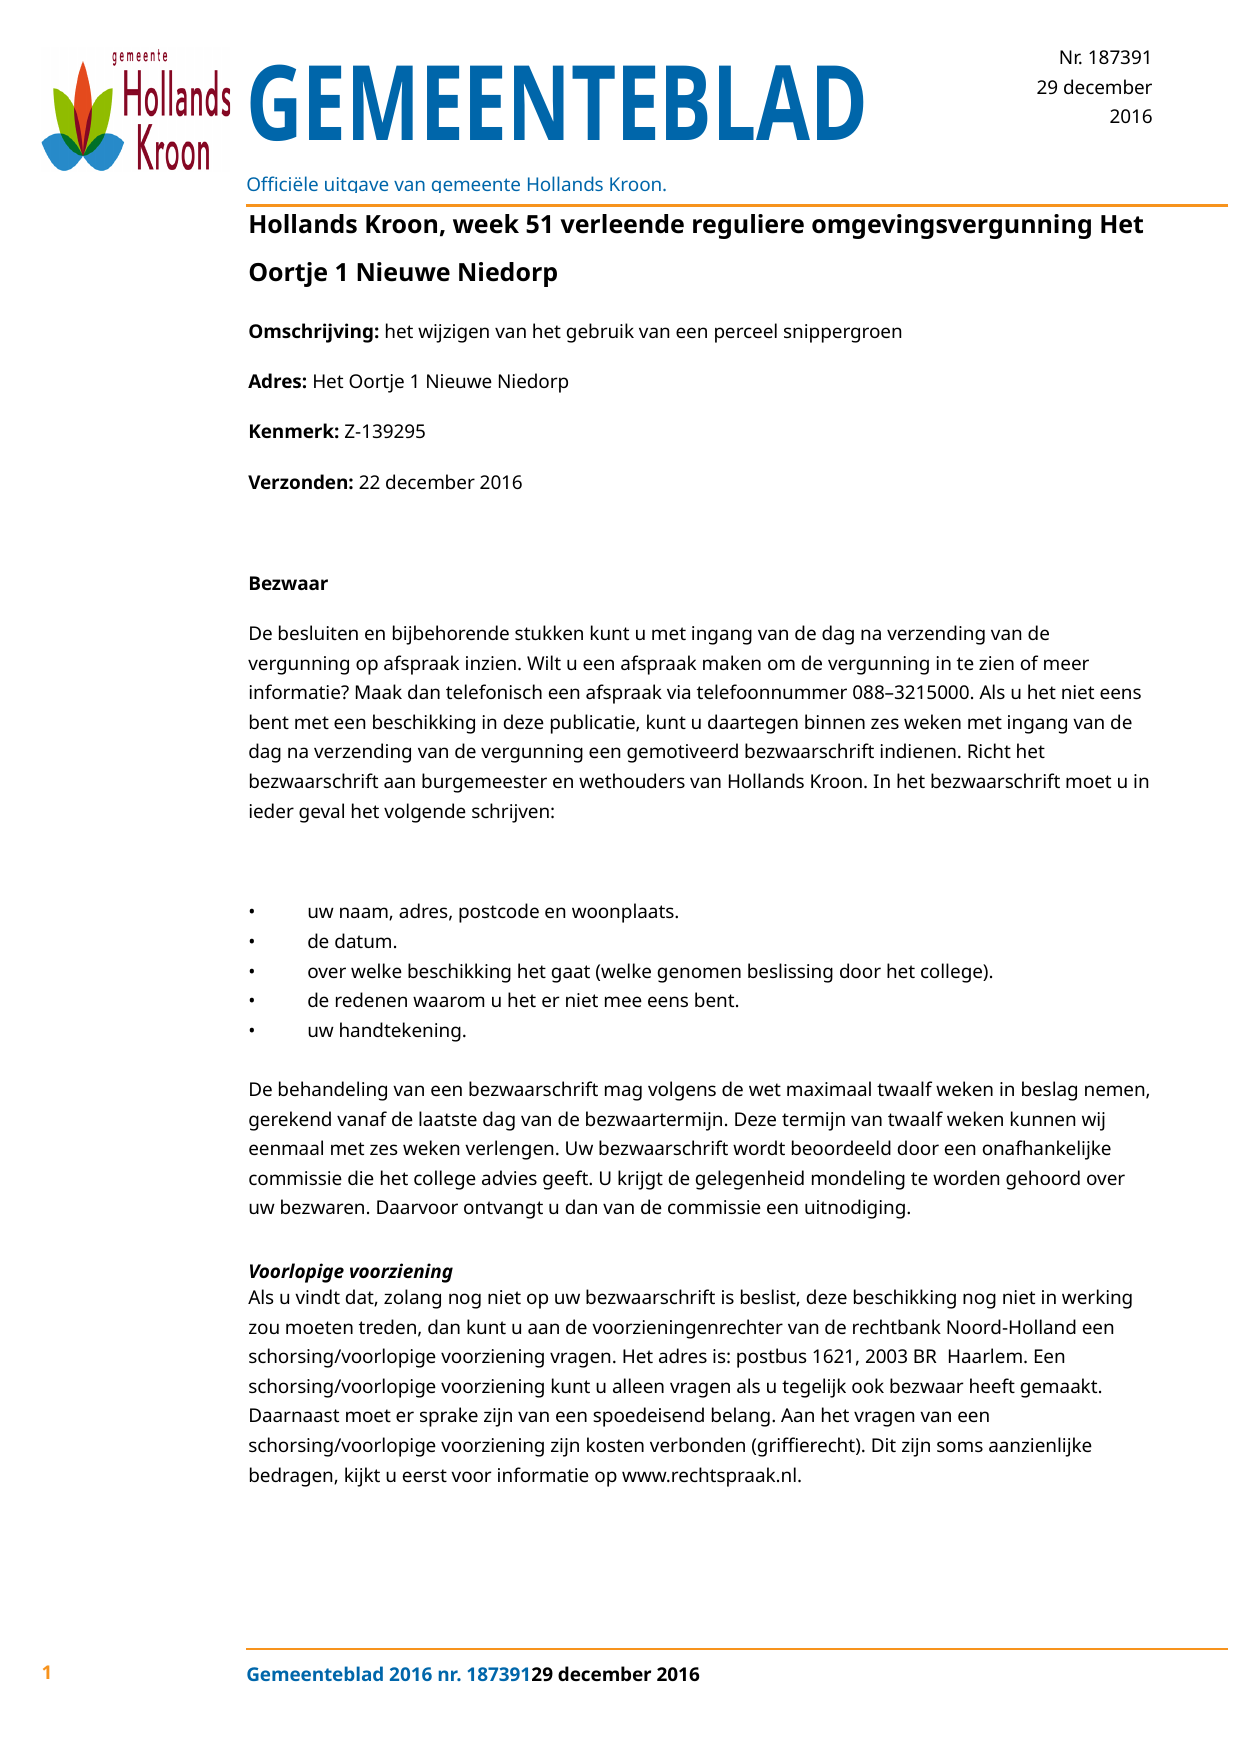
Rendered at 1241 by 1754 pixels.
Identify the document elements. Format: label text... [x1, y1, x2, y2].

list uw handtekening. [248, 1017, 1152, 1043]
text Omschrijving: het wijzigen van het gebruik van een perceel snippergroen [248, 318, 1152, 344]
text Kenmerk: Z-139295 [248, 419, 1152, 444]
list de datum. [248, 928, 1152, 954]
text De besluiten en bijbehorende stukken kunt u met ingang van de dag na verzending van de vergunning op afspraak inzien. Wilt u een afspraak maken om de vergunning in te zien of meer informatie? Maak dan telefonisch een afspraak via telefoonnummer 088–3215000. Als u het niet eens bent met een beschikking in deze publicatie, kunt u daartegen binnen zes weken met ingang van de dag na verzending van de vergunning een gemotiveerd bezwaarschrift indienen. Richt het bezwaarschrift aan burgemeester en wethouders van Hollands Kroon. In het bezwaarschrift moet u in ieder geval het volgende schrijven: [248, 620, 1152, 824]
text Hollands Kroon, week 51 verleende reguliere omgevingsvergunning Het Oortje 1 Nieuwe Niedorp [248, 207, 1152, 288]
list uw naam, adres, postcode en woonplaats. [248, 899, 1152, 924]
text Bezwaar [248, 570, 1152, 596]
list de redenen waarom u het er niet mee eens bent. [248, 987, 1152, 1013]
picture [41, 47, 231, 172]
text Als u vindt dat, zolang nog niet op uw bezwaarschrift is beslist, deze beschikking nog niet in werking zou moeten treden, dan kunt u aan de voorzieningenrechter van de rechtbank Noord-Holland een schorsing/voorlopige voorziening vragen. Het adres is: postbus 1621, 2003 BR Haarlem. Een schorsing/voorlopige voorziening kunt u alleen vragen als u tegelijk ook bezwaar heeft gemaakt. Daarnaast moet er sprake zijn van een spoedeisend belang. Aan het vragen van een schorsing/voorlopige voorziening zijn kosten verbonden (griffierecht). Dit zijn soms aanzienlijke bedragen, kijkt u eerst voor informatie op www.rechtspraak.nl. [248, 1284, 1152, 1487]
text De behandeling van een bezwaarschrift mag volgens de wet maximaal twaalf weken in beslag nemen, gerekend vanaf de laatste dag van de bezwaartermijn. Deze termijn van twaalf weken kunnen wij eenmaal met zes weken verlengen. Uw bezwaarschrift wordt beoordeeld door een onafhankelijke commissie die het college advies geeft. U krijgt de gelegenheid mondeling te worden gehoord over uw bezwaren. Daarvoor ontvangt u dan van de commissie een uitnodiging. [248, 1076, 1152, 1220]
text Verzonden: 22 december 2016 [248, 469, 1152, 495]
list over welke beschikking het gaat (welke genomen beslissing door het college). [248, 958, 1152, 984]
text Adres: Het Oortje 1 Nieuwe Niedorp [248, 368, 1152, 394]
text Voorlopige voorziening [248, 1258, 1152, 1284]
